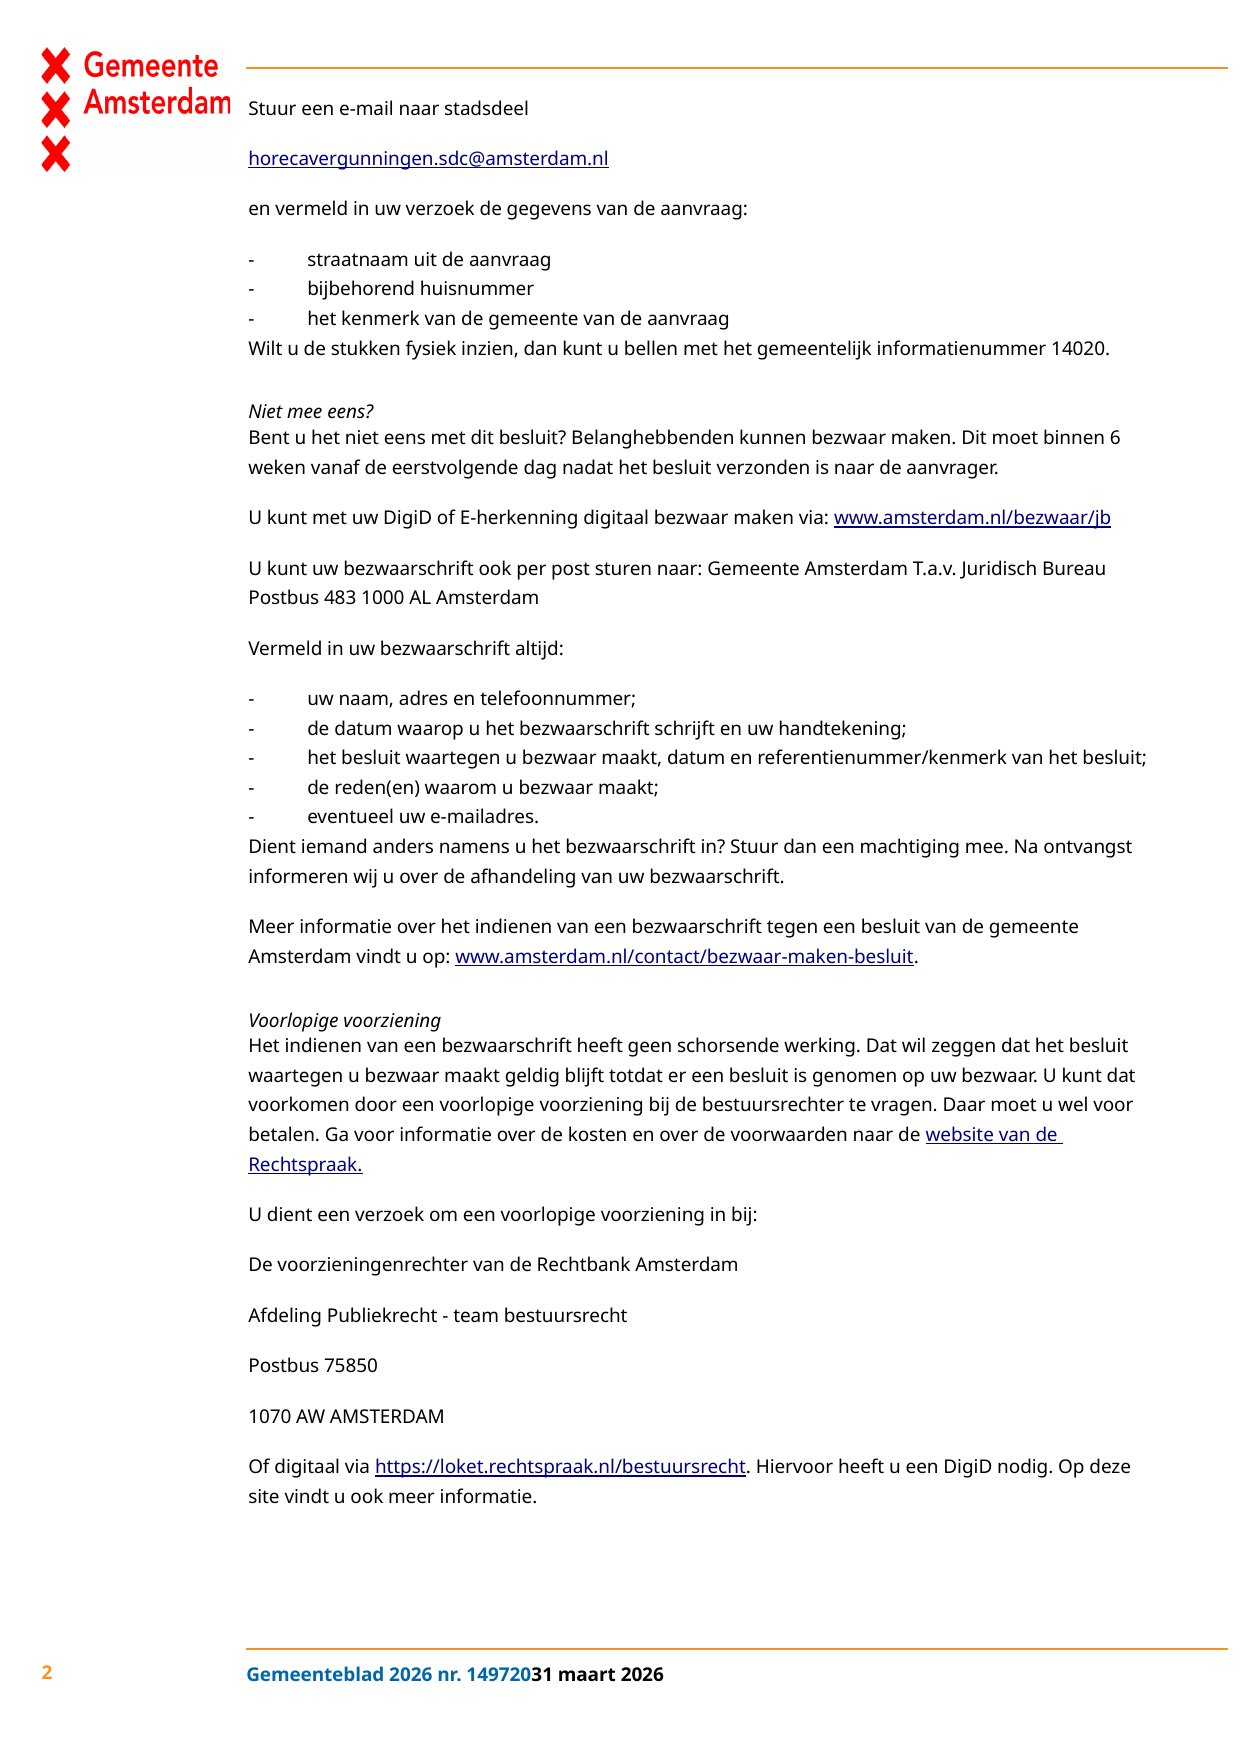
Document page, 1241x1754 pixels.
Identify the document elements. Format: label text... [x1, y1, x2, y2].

text U kunt met uw DigiD of E-herkenning digitaal bezwaar maken via: www.amsterdam.nl/bezwaar/jb [248, 504, 1152, 530]
list eventueel uw e-mailadres. [248, 804, 1152, 829]
text 1070 AW AMSTERDAM [248, 1403, 1152, 1429]
text Meer informatie over het indienen van een bezwaarschrift tegen een besluit van de gemeente Amsterdam vindt u op: www.amsterdam.nl/contact/bezwaar-maken-besluit. [248, 913, 1152, 968]
text Postbus 75850 [248, 1352, 1152, 1378]
text Het indienen van een bezwaarschrift heeft geen schorsende werking. Dat wil zeggen dat het besluit waartegen u bezwaar maakt geldig blijft totdat er een besluit is genomen op uw bezwaar. U kunt dat voorkomen door een voorlopige voorziening bij de bestuursrechter te vragen. Daar moet u wel voor betalen. Ga voor informatie over de kosten en over de voorwaarden naar de website van de Rechtspraak. [248, 1032, 1152, 1177]
text Niet mee eens? [248, 399, 1152, 424]
list het besluit waartegen u bezwaar maakt, datum en referentienummer/kenmerk van het besluit; [248, 744, 1152, 770]
list bijbehorend huisnummer [248, 276, 1152, 301]
text Of digitaal via https://loket.rechtspraak.nl/bestuursrecht. Hiervoor heeft u een DigiD nodig. Op deze site vindt u ook meer informatie. [248, 1453, 1152, 1509]
list straatnaam uit de aanvraag [248, 246, 1152, 272]
text Bent u het niet eens met dit besluit? Belanghebbenden kunnen bezwaar maken. Dit moet binnen 6 weken vanaf de eerstvolgende dag nadat het besluit verzonden is naar de aanvrager. [248, 424, 1152, 480]
text Stuur een e-mail naar stadsdeel [248, 95, 1152, 121]
text horecavergunningen.sdc@amsterdam.nl [248, 145, 1152, 171]
text en vermeld in uw verzoek de gegevens van de aanvraag: [248, 196, 1152, 221]
list de reden(en) waarom u bezwaar maakt; [248, 774, 1152, 800]
text U kunt uw bezwaarschrift ook per post sturen naar: Gemeente Amsterdam T.a.v. Juridisch Bureau Postbus 483 1000 AL Amsterdam [248, 555, 1152, 610]
text Wilt u de stukken fysiek inzien, dan kunt u bellen met het gemeentelijk informatienummer 14020. [248, 335, 1152, 361]
text De voorzieningenrechter van de Rechtbank Amsterdam [248, 1252, 1152, 1277]
text Afdeling Publiekrecht - team bestuursrecht [248, 1302, 1152, 1328]
text Vermeld in uw bezwaarschrift altijd: [248, 635, 1152, 661]
list het kenmerk van de gemeente van de aanvraag [248, 305, 1152, 331]
picture [41, 47, 231, 172]
text U dient een verzoek om een voorlopige voorziening in bij: [248, 1201, 1152, 1227]
text Dient iemand anders namens u het bezwaarschrift in? Stuur dan een machtiging mee. Na ontvangst informeren wij u over de afhandeling van uw bezwaarschrift. [248, 833, 1152, 888]
list uw naam, adres en telefoonnummer; [248, 685, 1152, 711]
list de datum waarop u het bezwaarschrift schrijft en uw handtekening; [248, 715, 1152, 741]
text Voorlopige voorziening [248, 1007, 1152, 1032]
